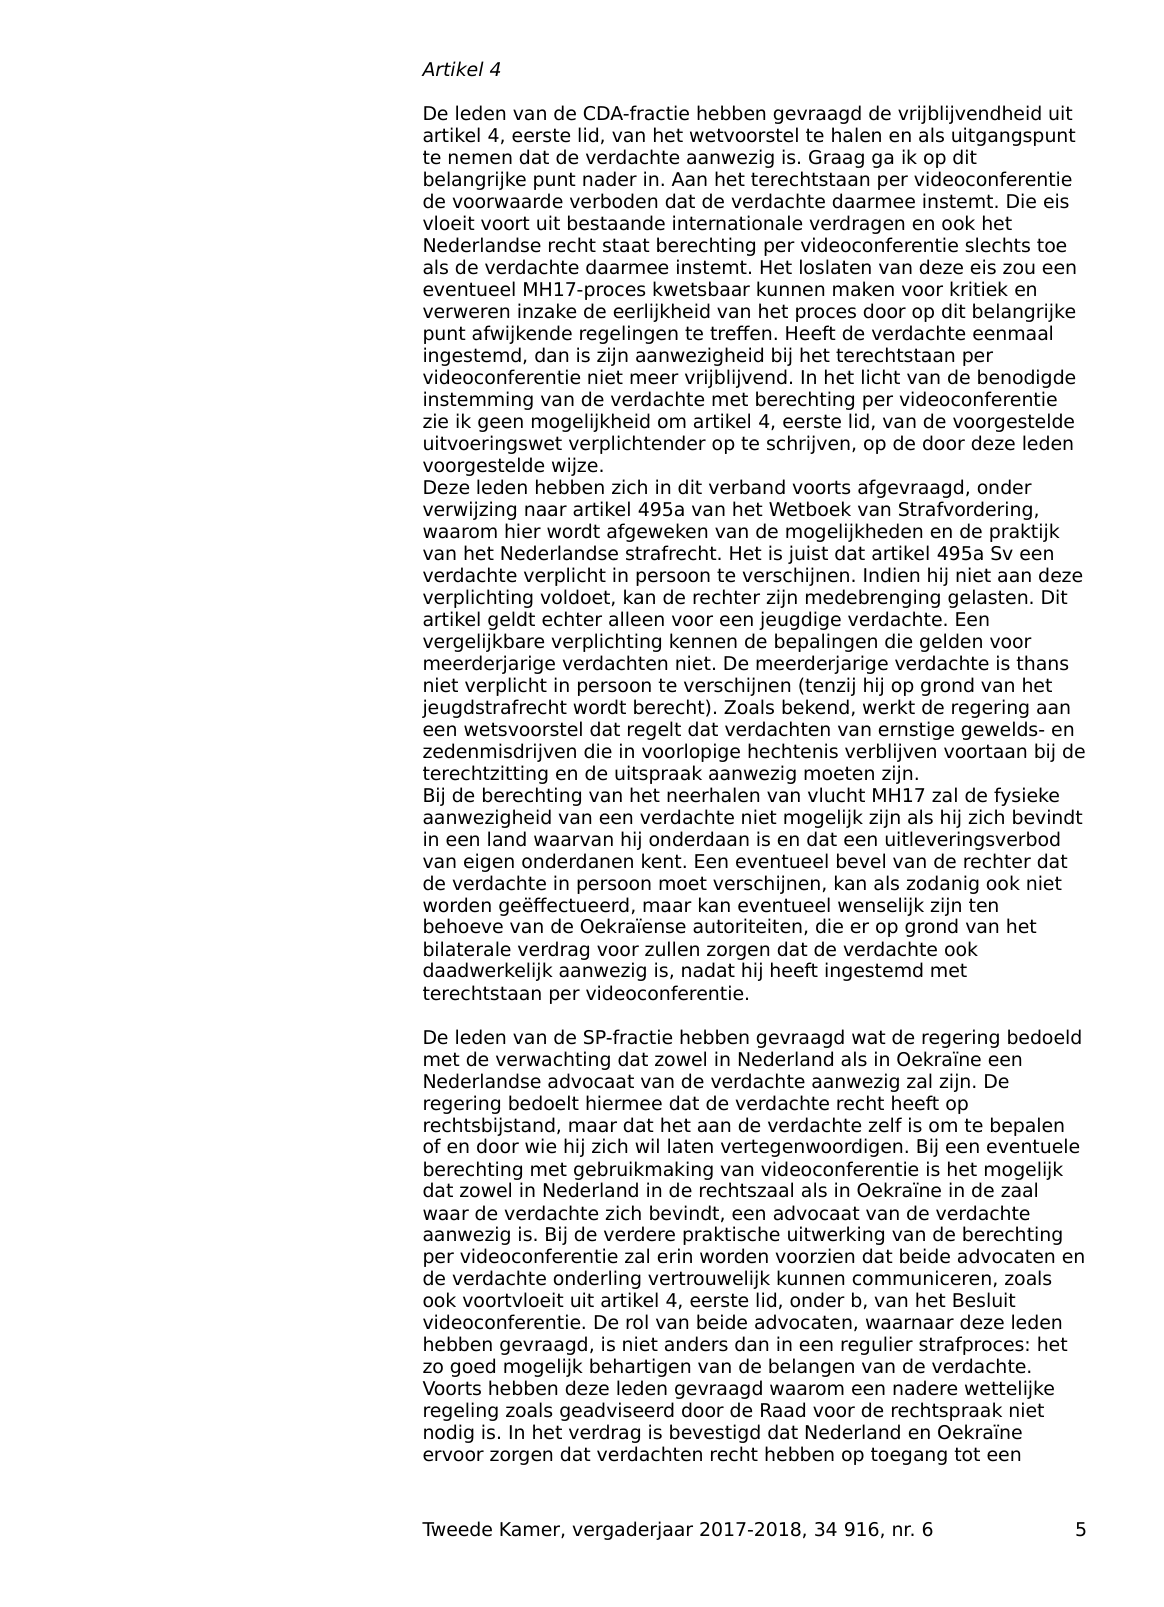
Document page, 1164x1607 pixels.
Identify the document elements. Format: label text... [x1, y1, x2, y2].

text Bij de berechting van het neerhalen van vlucht MH17 zal de fysieke aanwezigheid van een verdachte niet mogelijk zijn als hij zich bevindt in een land waarvan hij onderdaan is en dat een uitleveringsverbod van eigen onderdanen kent. Een eventueel bevel van de rechter dat de verdachte in persoon moet verschijnen, kan als zodanig ook niet worden geëffectueerd, maar kan eventueel wenselijk zijn ten behoeve van de Oekraïense autoriteiten, die er op grond van het bilaterale verdrag voor zullen zorgen dat de verdachte ook daadwerkelijk aanwezig is, nadat hij heeft ingestemd met terechtstaan per videoconferentie. [422, 784, 1087, 1004]
text Deze leden hebben zich in dit verband voorts afgevraagd, onder verwijzing naar artikel 495a van het Wetboek van Strafvordering, waarom hier wordt afgeweken van de mogelijkheden en de praktijk van het Nederlandse strafrecht. Het is juist dat artikel 495a Sv een verdachte verplicht in persoon te verschijnen. Indien hij niet aan deze verplichting voldoet, kan de rechter zijn medebrenging gelasten. Dit artikel geldt echter alleen voor een jeugdige verdachte. Een vergelijkbare verplichting kennen de bepalingen die gelden voor meerderjarige verdachten niet. De meerderjarige verdachte is thans niet verplicht in persoon te verschijnen (tenzij hij op grond van het jeugdstrafrecht wordt berecht). Zoals bekend, werkt de regering aan een wetsvoorstel dat regelt dat verdachten van ernstige gewelds- en zedenmisdrijven die in voorlopige hechtenis verblijven voortaan bij de terechtzitting en de uitspraak aanwezig moeten zijn. [422, 477, 1087, 784]
text De leden van de SP-fractie hebben gevraagd wat de regering bedoeld met de verwachting dat zowel in Nederland als in Oekraïne een Nederlandse advocaat van de verdachte aanwezig zal zijn. De regering bedoelt hiermee dat de verdachte recht heeft op rechtsbijstand, maar dat het aan de verdachte zelf is om te bepalen of en door wie hij zich wil laten vertegenwoordigen. Bij een eventuele berechting met gebruikmaking van videoconferentie is het mogelijk dat zowel in Nederland in de rechtszaal als in Oekraïne in de zaal waar de verdachte zich bevindt, een advocaat van de verdachte aanwezig is. Bij de verdere praktische uitwerking van de berechting per videoconferentie zal erin worden voorzien dat beide advocaten en de verdachte onderling vertrouwelijk kunnen communiceren, zoals ook voortvloeit uit artikel 4, eerste lid, onder b, van het Besluit videoconferentie. De rol van beide advocaten, waarnaar deze leden hebben gevraagd, is niet anders dan in een regulier strafproces: het zo goed mogelijk behartigen van de belangen van de verdachte. [422, 1027, 1087, 1378]
text Voorts hebben deze leden gevraagd waarom een nadere wettelijke regeling zoals geadviseerd door de Raad voor de rechtspraak niet nodig is. In het verdrag is bevestigd dat Nederland en Oekraïne ervoor zorgen dat verdachten recht hebben op toegang tot een [422, 1378, 1087, 1466]
text De leden van de CDA-fractie hebben gevraagd de vrijblijvendheid uit artikel 4, eerste lid, van het wetvoorstel te halen en als uitgangspunt te nemen dat de verdachte aanwezig is. Graag ga ik op dit belangrijke punt nader in. Aan het terechtstaan per videoconferentie de voorwaarde verboden dat de verdachte daarmee instemt. Die eis vloeit voort uit bestaande internationale verdragen en ook het Nederlandse recht staat berechting per videoconferentie slechts toe als de verdachte daarmee instemt. Het loslaten van deze eis zou een eventueel MH17-proces kwetsbaar kunnen maken voor kritiek en verweren inzake de eerlijkheid van het proces door op dit belangrijke punt afwijkende regelingen te treffen. Heeft de verdachte eenmaal ingestemd, dan is zijn aanwezigheid bij het terechtstaan per videoconferentie niet meer vrijblijvend. In het licht van de benodigde instemming van de verdachte met berechting per videoconferentie zie ik geen mogelijkheid om artikel 4, eerste lid, van de voorgestelde uitvoeringswet verplichtender op te schrijven, op de door deze leden voorgestelde wijze. [422, 103, 1087, 477]
subtitle Artikel 4 [422, 59, 1087, 81]
